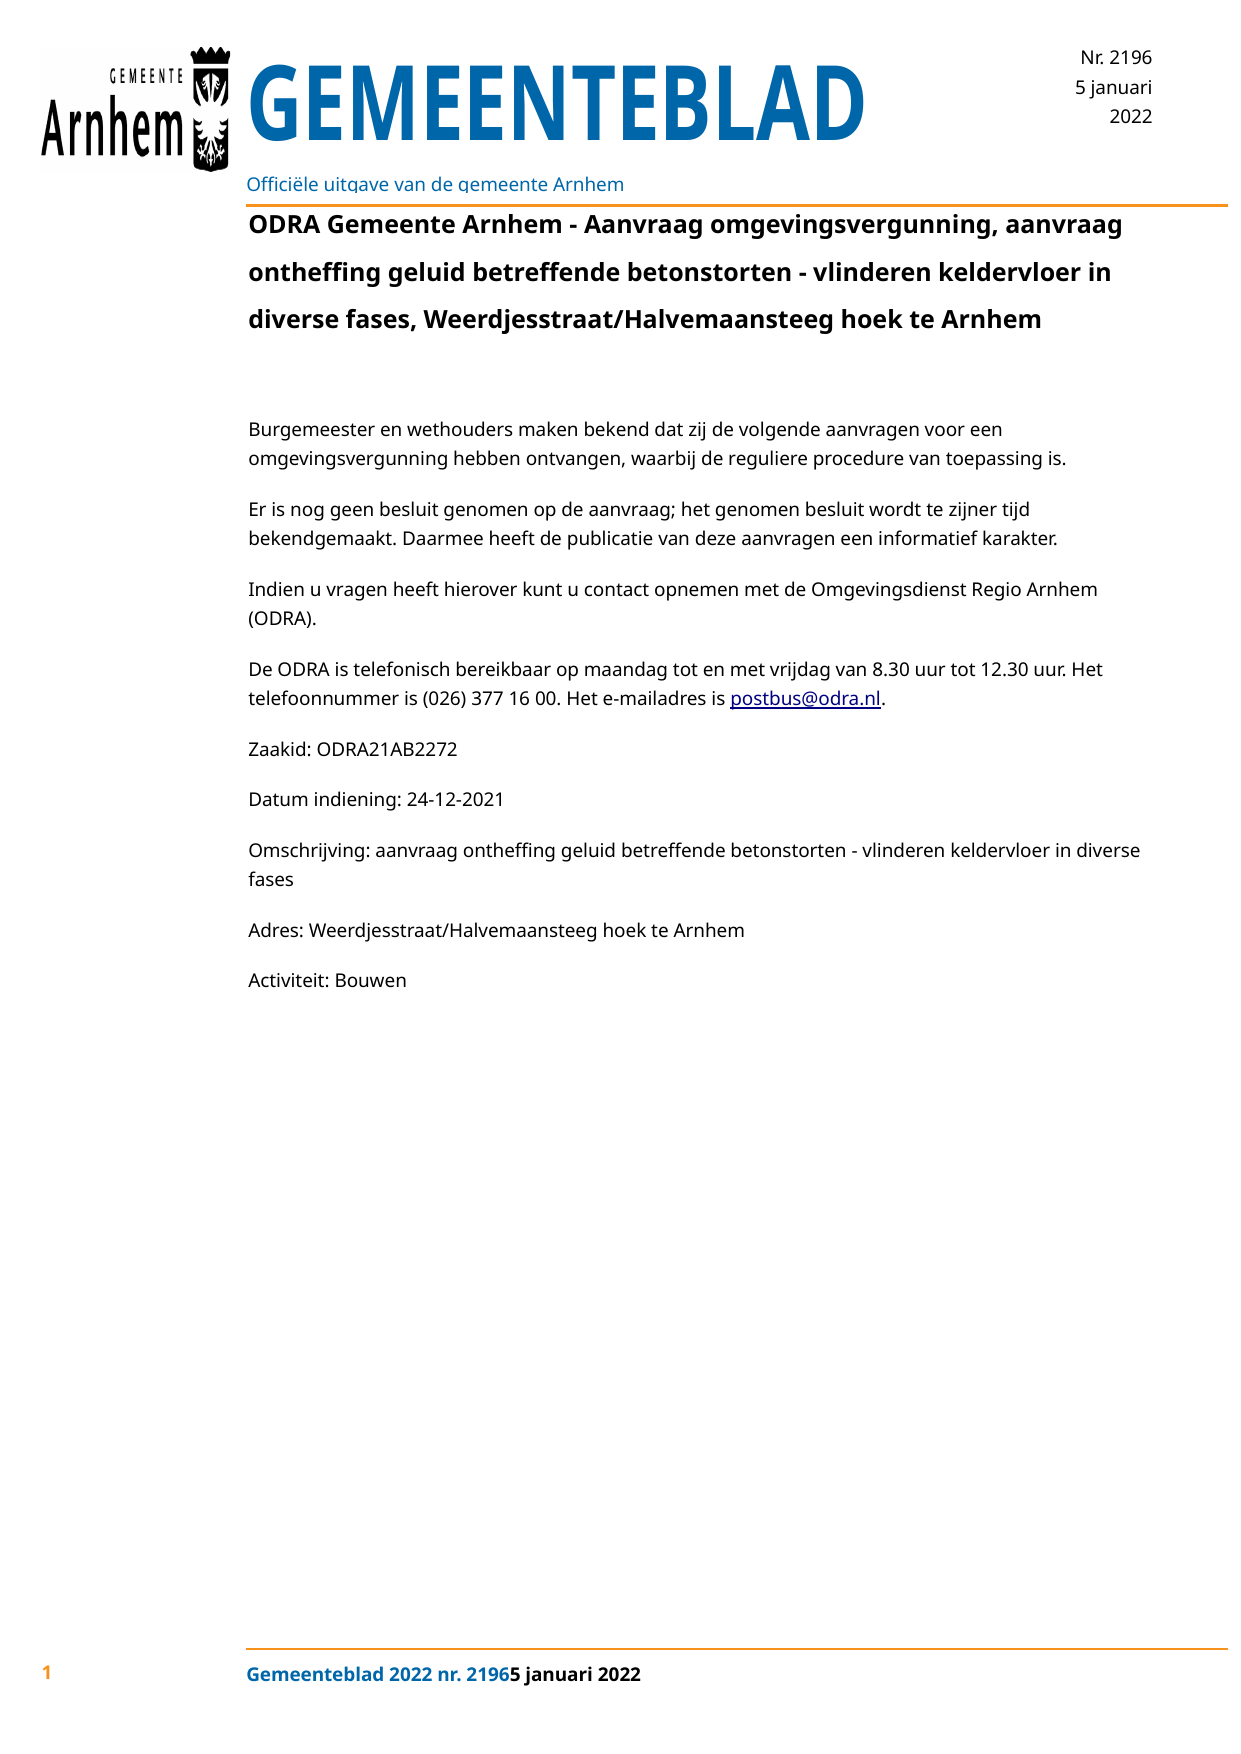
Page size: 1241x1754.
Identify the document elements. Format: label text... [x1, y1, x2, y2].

text ODRA Gemeente Arnhem - Aanvraag omgevingsvergunning, aanvraag ontheffing geluid betreffende betonstorten - vlinderen keldervloer in diverse fases, Weerdjesstraat/Halvemaansteeg hoek te Arnhem [248, 207, 1152, 336]
text Omschrijving: aanvraag ontheffing geluid betreffende betonstorten - vlinderen keldervloer in diverse fases [248, 837, 1152, 892]
text Er is nog geen besluit genomen op de aanvraag; het genomen besluit wordt te zijner tijd bekendgemaakt. Daarmee heeft de publicatie van deze aanvragen een informatief karakter. [248, 496, 1152, 551]
text Burgemeester en wethouders maken bekend dat zij de volgende aanvragen voor een omgevingsvergunning hebben ontvangen, waarbij de reguliere procedure van toepassing is. [248, 416, 1152, 471]
text De ODRA is telefonisch bereikbaar op maandag tot en met vrijdag van 8.30 uur tot 12.30 uur. Het telefoonnummer is (026) 377 16 00. Het e-mailadres is postbus@odra.nl. [248, 656, 1152, 711]
text Zaakid: ODRA21AB2272 [248, 736, 1152, 762]
picture [41, 47, 231, 172]
text Activiteit: Bouwen [248, 967, 1152, 993]
text Adres: Weerdjesstraat/Halvemaansteeg hoek te Arnhem [248, 917, 1152, 942]
text Indien u vragen heeft hierover kunt u contact opnemen met de Omgevingsdienst Regio Arnhem (ODRA). [248, 576, 1152, 631]
text Datum indiening: 24-12-2021 [248, 786, 1152, 812]
